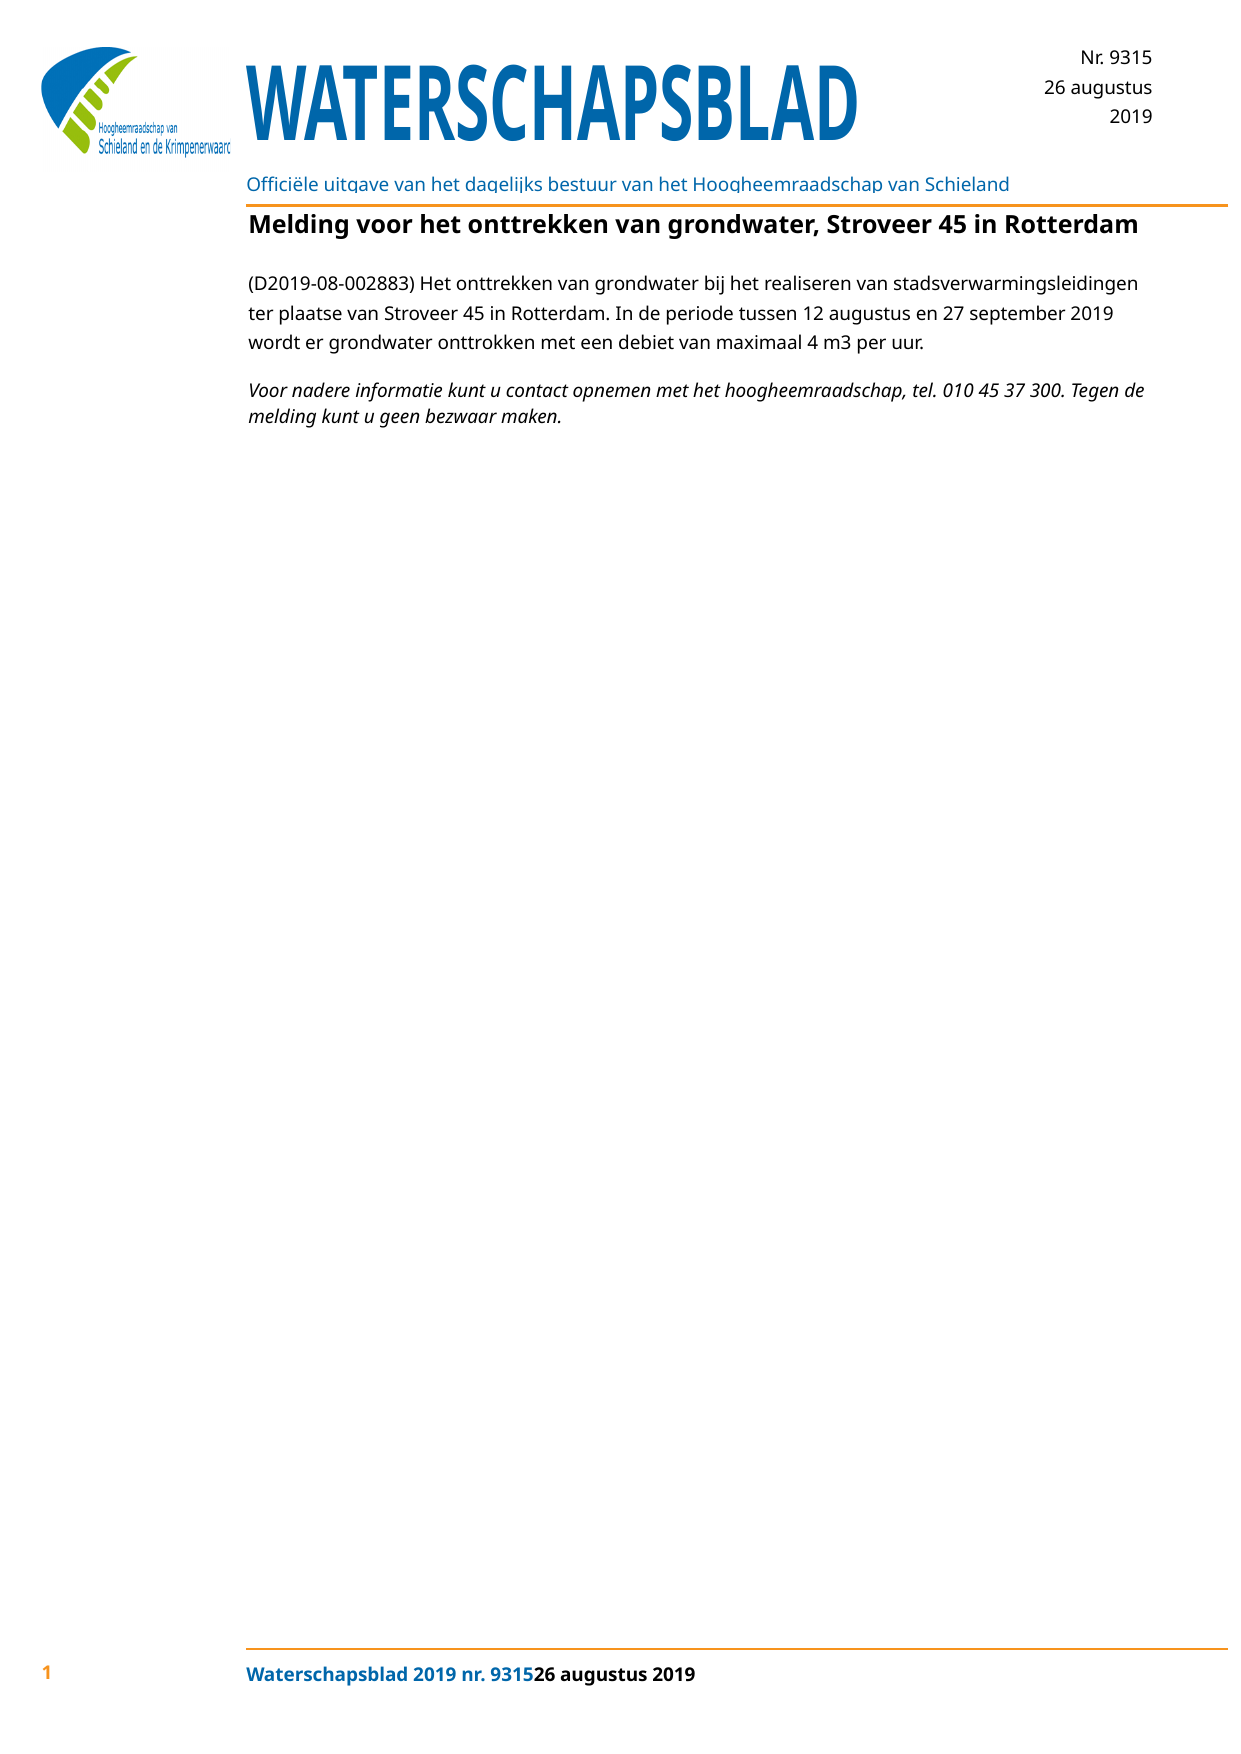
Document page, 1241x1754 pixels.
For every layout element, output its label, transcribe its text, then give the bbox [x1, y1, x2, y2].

picture [41, 47, 231, 172]
text Voor nadere informatie kunt u contact opnemen met het hoogheemraadschap, tel. 010 45 37 300. Tegen de melding kunt u geen bezwaar maken. [248, 377, 1152, 429]
text (D2019-08-002883) Het onttrekken van grondwater bij het realiseren van stadsverwarmingsleidingen ter plaatse van Stroveer 45 in Rotterdam. In de periode tussen 12 augustus en 27 september 2019 wordt er grondwater onttrokken met een debiet van maximaal 4 m3 per uur. [248, 270, 1152, 355]
text Melding voor het onttrekken van grondwater, Stroveer 45 in Rotterdam [248, 207, 1152, 241]
